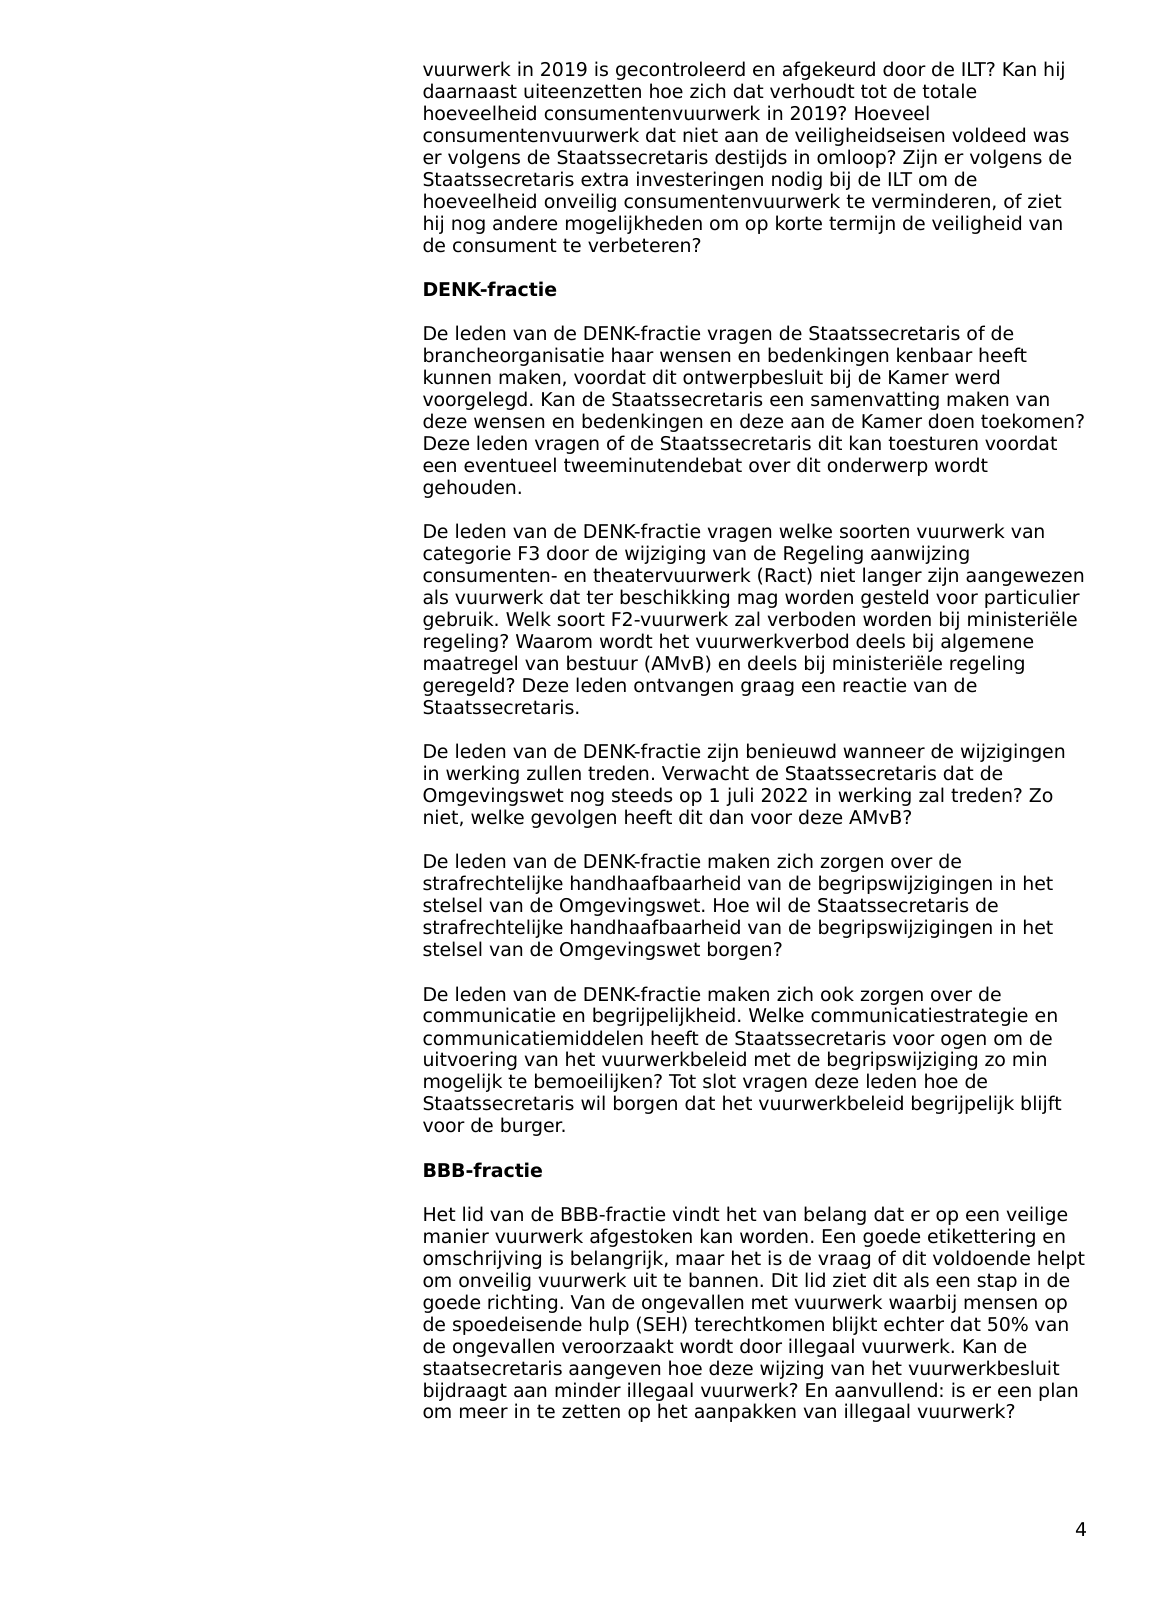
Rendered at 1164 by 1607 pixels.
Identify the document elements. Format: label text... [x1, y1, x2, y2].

text Het lid van de BBB-fractie vindt het van belang dat er op een veilige manier vuurwerk afgestoken kan worden. Een goede etikettering en omschrijving is belangrijk, maar het is de vraag of dit voldoende helpt om onveilig vuurwerk uit te bannen. Dit lid ziet dit als een stap in de goede richting. Van de ongevallen met vuurwerk waarbij mensen op de spoedeisende hulp (SEH) terechtkomen blijkt echter dat 50% van de ongevallen veroorzaakt wordt door illegaal vuurwerk. Kan de staatsecretaris aangeven hoe deze wijzing van het vuurwerkbesluit bijdraagt aan minder illegaal vuurwerk? En aanvullend: is er een plan om meer in te zetten op het aanpakken van illegaal vuurwerk? [422, 1204, 1087, 1423]
text De leden van de DENK-fractie maken zich ook zorgen over de communicatie en begrijpelijkheid. Welke communicatiestrategie en communicatiemiddelen heeft de Staatssecretaris voor ogen om de uitvoering van het vuurwerkbeleid met de begripswijziging zo min mogelijk te bemoeilijken? Tot slot vragen deze leden hoe de Staatssecretaris wil borgen dat het vuurwerkbeleid begrijpelijk blijft voor de burger. [422, 983, 1087, 1137]
text De leden van de DENK-fractie vragen de Staatssecretaris of de brancheorganisatie haar wensen en bedenkingen kenbaar heeft kunnen maken, voordat dit ontwerpbesluit bij de Kamer werd voorgelegd. Kan de Staatssecretaris een samenvatting maken van deze wensen en bedenkingen en deze aan de Kamer doen toekomen? Deze leden vragen of de Staatssecretaris dit kan toesturen voordat een eventueel tweeminutendebat over dit onderwerp wordt gehouden. [422, 323, 1087, 499]
subtitle BBB-fractie [422, 1159, 1087, 1181]
text vuurwerk in 2019 is gecontroleerd en afgekeurd door de ILT? Kan hij daarnaast uiteenzetten hoe zich dat verhoudt tot de totale hoeveelheid consumentenvuurwerk in 2019? Hoeveel consumentenvuurwerk dat niet aan de veiligheidseisen voldeed was er volgens de Staatssecretaris destijds in omloop? Zijn er volgens de Staatssecretaris extra investeringen nodig bij de ILT om de hoeveelheid onveilig consumentenvuurwerk te verminderen, of ziet hij nog andere mogelijkheden om op korte termijn de veiligheid van de consument te verbeteren? [422, 59, 1087, 257]
text De leden van de DENK-fractie vragen welke soorten vuurwerk van categorie F3 door de wijziging van de Regeling aanwijzing consumenten- en theatervuurwerk (Ract) niet langer zijn aangewezen als vuurwerk dat ter beschikking mag worden gesteld voor particulier gebruik. Welk soort F2-vuurwerk zal verboden worden bij ministeriële regeling? Waarom wordt het vuurwerkverbod deels bij algemene maatregel van bestuur (AMvB) en deels bij ministeriële regeling geregeld? Deze leden ontvangen graag een reactie van de Staatssecretaris. [422, 521, 1087, 719]
text De leden van de DENK-fractie zijn benieuwd wanneer de wijzigingen in werking zullen treden. Verwacht de Staatssecretaris dat de Omgevingswet nog steeds op 1 juli 2022 in werking zal treden? Zo niet, welke gevolgen heeft dit dan voor deze AMvB? [422, 741, 1087, 829]
subtitle DENK-fractie [422, 279, 1087, 301]
text De leden van de DENK-fractie maken zich zorgen over de strafrechtelijke handhaafbaarheid van de begripswijzigingen in het stelsel van de Omgevingswet. Hoe wil de Staatssecretaris de strafrechtelijke handhaafbaarheid van de begripswijzigingen in het stelsel van de Omgevingswet borgen? [422, 851, 1087, 961]
